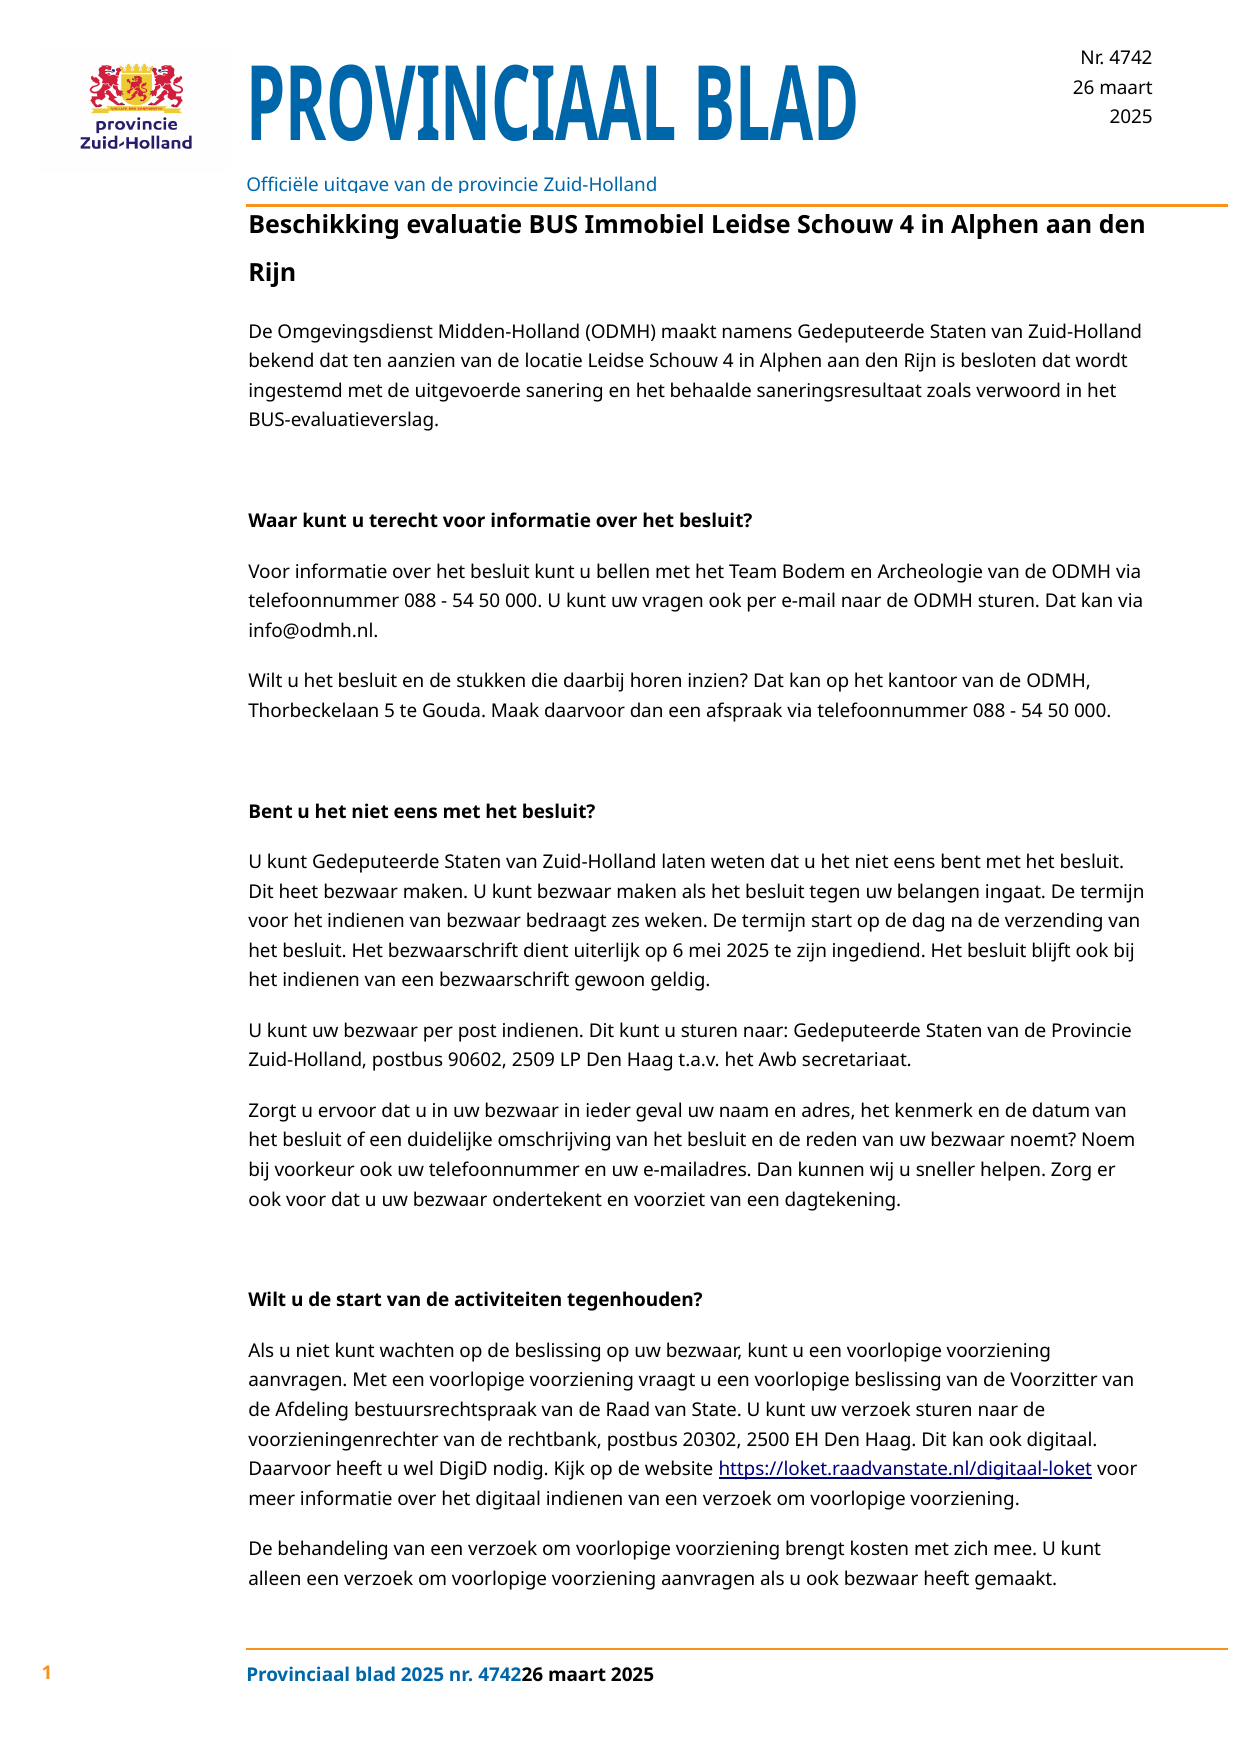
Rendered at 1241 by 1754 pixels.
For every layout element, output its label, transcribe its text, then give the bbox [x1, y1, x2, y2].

text Zorgt u ervoor dat u in uw bezwaar in ieder geval uw naam en adres, het kenmerk en de datum van het besluit of een duidelijke omschrijving van het besluit en de reden van uw bezwaar noemt? Noem bij voorkeur ook uw telefoonnummer en uw e-mailadres. Dan kunnen wij u sneller helpen. Zorg er ook voor dat u uw bezwaar ondertekent en voorziet van een dagtekening. [248, 1097, 1152, 1212]
picture [41, 47, 231, 172]
text Als u niet kunt wachten op de beslissing op uw bezwaar, kunt u een voorlopige voorziening aanvragen. Met een voorlopige voorziening vraagt u een voorlopige beslissing van de Voorzitter van de Afdeling bestuursrechtspraak van de Raad van State. U kunt uw verzoek sturen naar de voorzieningenrechter van de rechtbank, postbus 20302, 2500 EH Den Haag. Dit kan ook digitaal. Daarvoor heeft u wel DigiD nodig. Kijk op de website https://loket.raadvanstate.nl/digitaal-loket voor meer informatie over het digitaal indienen van een verzoek om voorlopige voorziening. [248, 1337, 1152, 1511]
text U kunt uw bezwaar per post indienen. Dit kunt u sturen naar: Gedeputeerde Staten van de Provincie Zuid-Holland, postbus 90602, 2509 LP Den Haag t.a.v. het Awb secretariaat. [248, 1017, 1152, 1072]
text De behandeling van een verzoek om voorlopige voorziening brengt kosten met zich mee. U kunt alleen een verzoek om voorlopige voorziening aanvragen als u ook bezwaar heeft gemaakt. [248, 1535, 1152, 1591]
text Waar kunt u terecht voor informatie over het besluit? [248, 507, 1152, 533]
text U kunt Gedeputeerde Staten van Zuid-Holland laten weten dat u het niet eens bent met het besluit. Dit heet bezwaar maken. U kunt bezwaar maken als het besluit tegen uw belangen ingaat. De termijn voor het indienen van bezwaar bedraagt zes weken. De termijn start op de dag na de verzending van het besluit. Het bezwaarschrift dient uiterlijk op 6 mei 2025 te zijn ingediend. Het besluit blijft ook bij het indienen van een bezwaarschrift gewoon geldig. [248, 848, 1152, 992]
text Voor informatie over het besluit kunt u bellen met het Team Bodem en Archeologie van de ODMH via telefoonnummer 088 - 54 50 000. U kunt uw vragen ook per e-mail naar de ODMH sturen. Dat kan via info@odmh.nl. [248, 558, 1152, 643]
text Beschikking evaluatie BUS Immobiel Leidse Schouw 4 in Alphen aan den Rijn [248, 207, 1152, 288]
text De Omgevingsdienst Midden-Holland (ODMH) maakt namens Gedeputeerde Staten van Zuid-Holland bekend dat ten aanzien van de locatie Leidse Schouw 4 in Alphen aan den Rijn is besloten dat wordt ingestemd met de uitgevoerde sanering en het behaalde saneringsresultaat zoals verwoord in het BUS-evaluatieverslag. [248, 318, 1152, 432]
text Wilt u de start van de activiteiten tegenhouden? [248, 1287, 1152, 1312]
text Bent u het niet eens met het besluit? [248, 798, 1152, 824]
text Wilt u het besluit en de stukken die daarbij horen inzien? Dat kan op het kantoor van de ODMH, Thorbeckelaan 5 te Gouda. Maak daarvoor dan een afspraak via telefoonnummer 088 - 54 50 000. [248, 667, 1152, 723]
